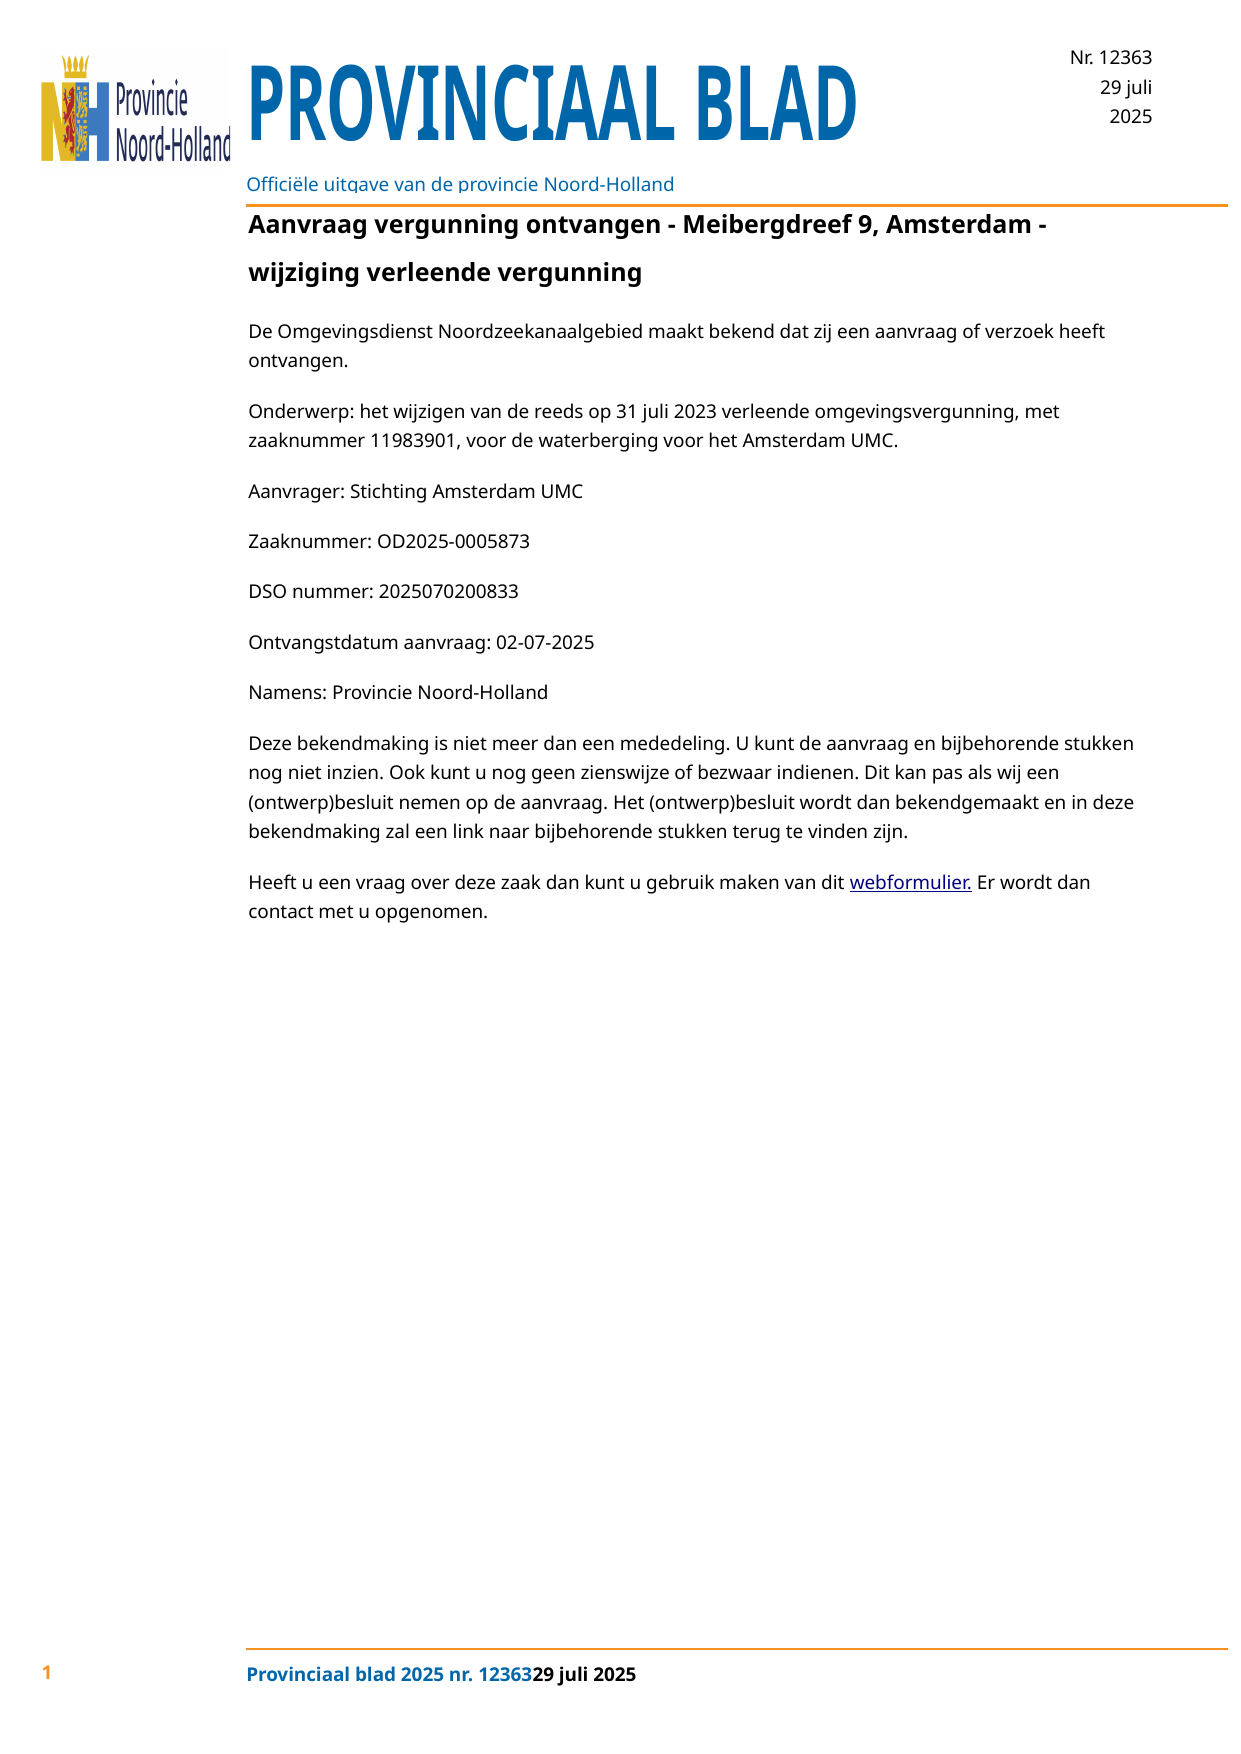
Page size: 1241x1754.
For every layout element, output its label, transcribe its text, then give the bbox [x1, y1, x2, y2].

text DSO nummer: 2025070200833 [248, 579, 1152, 604]
text Ontvangstdatum aanvraag: 02-07-2025 [248, 629, 1152, 655]
text Heeft u een vraag over deze zaak dan kunt u gebruik maken van dit webformulier. Er wordt dan contact met u opgenomen. [248, 869, 1152, 924]
text De Omgevingsdienst Noordzeekanaalgebied maakt bekend dat zij een aanvraag of verzoek heeft ontvangen. [248, 318, 1152, 373]
text Aanvrager: Stichting Amsterdam UMC [248, 478, 1152, 504]
text Zaaknummer: OD2025-0005873 [248, 528, 1152, 554]
text Namens: Provincie Noord-Holland [248, 679, 1152, 705]
text Deze bekendmaking is niet meer dan een mededeling. U kunt de aanvraag en bijbehorende stukken nog niet inzien. Ook kunt u nog geen zienswijze of bezwaar indienen. Dit kan pas als wij een (ontwerp)besluit nemen op de aanvraag. Het (ontwerp)besluit wordt dan bekendgemaakt en in deze bekendmaking zal een link naar bijbehorende stukken terug te vinden zijn. [248, 730, 1152, 844]
picture [41, 47, 231, 172]
text Onderwerp: het wijzigen van de reeds op 31 juli 2023 verleende omgevingsvergunning, met zaaknummer 11983901, voor de waterberging voor het Amsterdam UMC. [248, 398, 1152, 453]
text Aanvraag vergunning ontvangen - Meibergdreef 9, Amsterdam - wijziging verleende vergunning [248, 207, 1152, 288]
